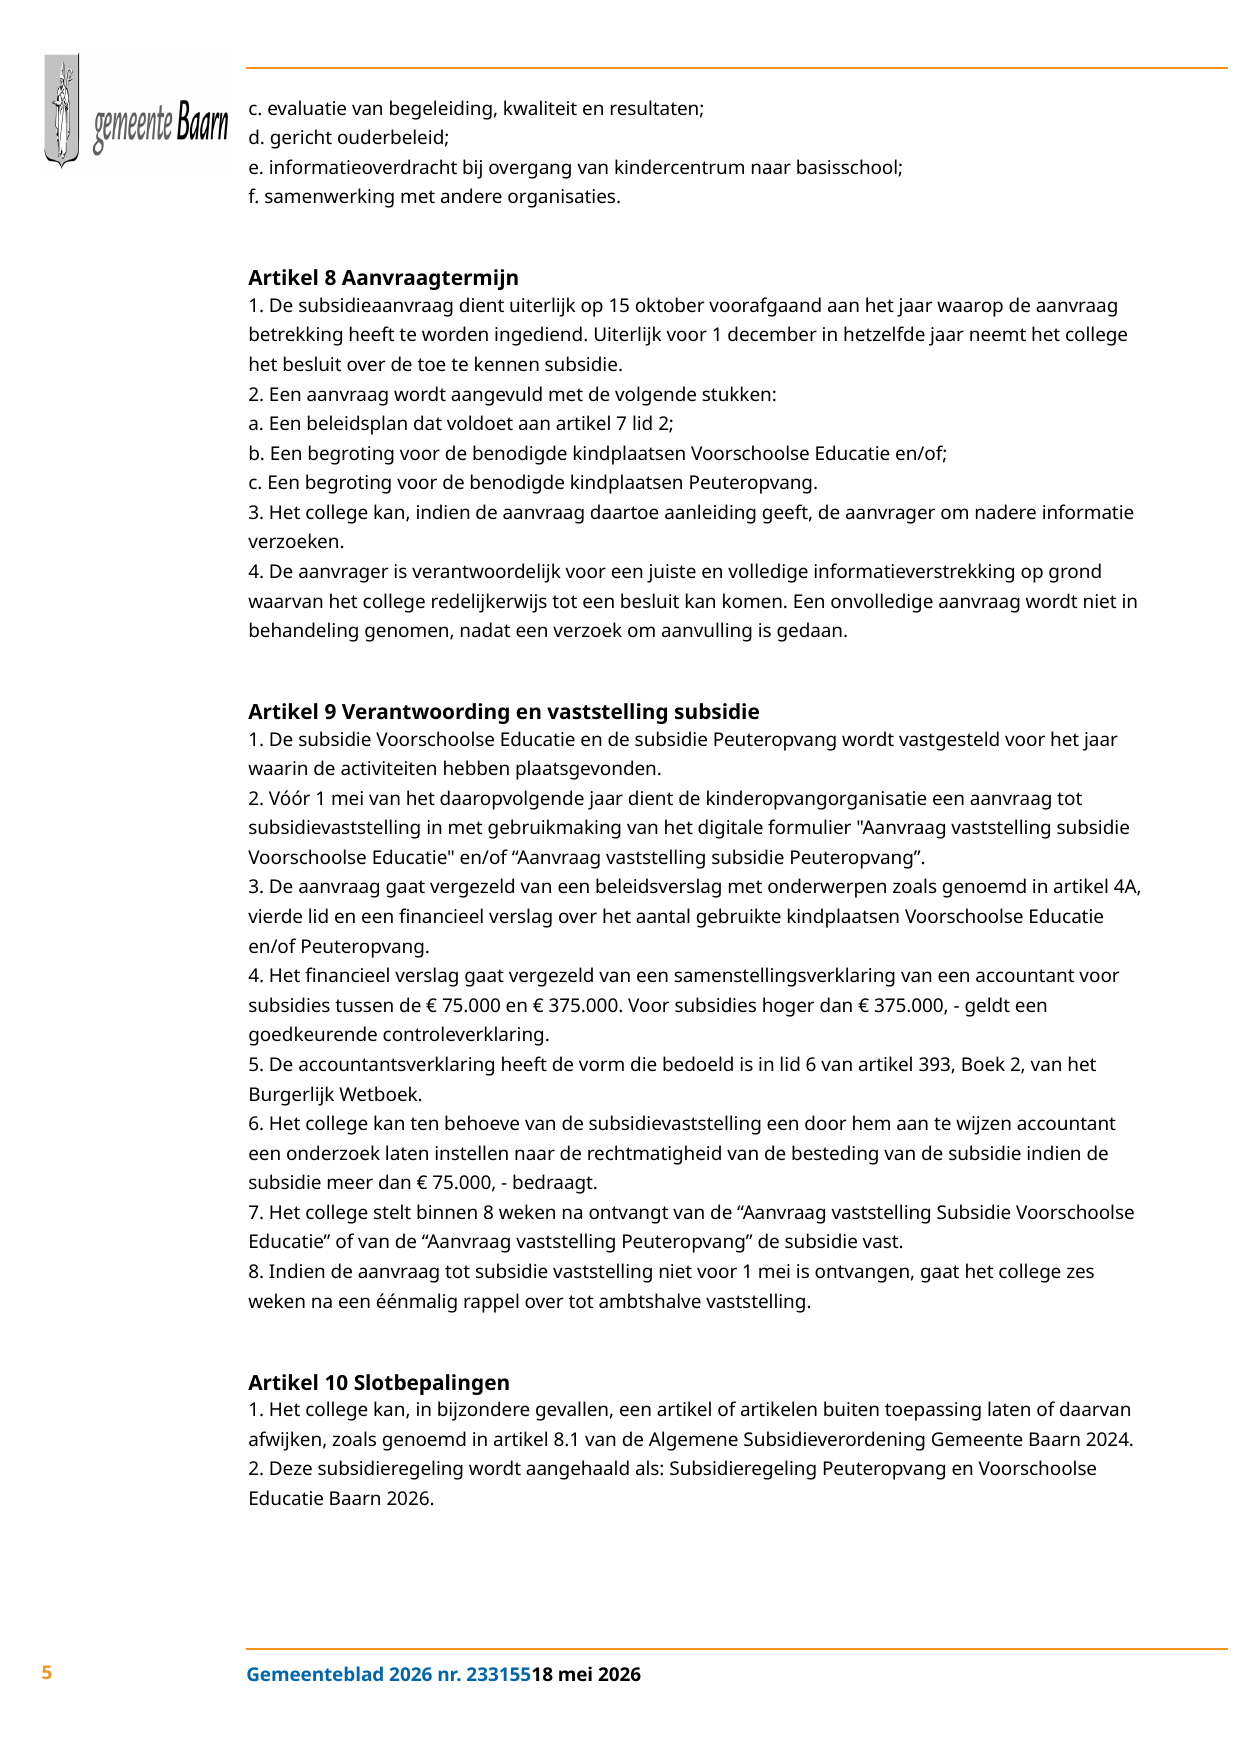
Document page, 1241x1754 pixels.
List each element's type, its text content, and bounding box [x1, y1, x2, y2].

text 2. Vóór 1 mei van het daaropvolgende jaar dient de kinderopvangorganisatie een aanvraag tot subsidievaststelling in met gebruikmaking van het digitale formulier "Aanvraag vaststelling subsidie Voorschoolse Educatie" en/of “Aanvraag vaststelling subsidie Peuteropvang”. [248, 785, 1152, 870]
text d. gericht ouderbeleid; [248, 124, 1152, 150]
text c. evaluatie van begeleiding, kwaliteit en resultaten; [248, 95, 1152, 121]
text 1. De subsidieaanvraag dient uiterlijk op 15 oktober voorafgaand aan het jaar waarop de aanvraag betrekking heeft te worden ingediend. Uiterlijk voor 1 december in hetzelfde jaar neemt het college het besluit over de toe te kennen subsidie. [248, 292, 1152, 377]
text f. samenwerking met andere organisaties. [248, 183, 1152, 209]
text 3. De aanvraag gaat vergezeld van een beleidsverslag met onderwerpen zoals genoemd in artikel 4A, vierde lid en een financieel verslag over het aantal gebruikte kindplaatsen Voorschoolse Educatie en/of Peuteropvang. [248, 874, 1152, 959]
text 4. Het financieel verslag gaat vergezeld van een samenstellingsverklaring van een accountant voor subsidies tussen de € 75.000 en € 375.000. Voor subsidies hoger dan € 375.000, - geldt een goedkeurende controleverklaring. [248, 962, 1152, 1047]
text 7. Het college stelt binnen 8 weken na ontvangt van de “Aanvraag vaststelling Subsidie Voorschoolse Educatie” of van de “Aanvraag vaststelling Peuteropvang” de subsidie vast. [248, 1199, 1152, 1254]
text c. Een begroting voor de benodigde kindplaatsen Peuteropvang. [248, 469, 1152, 495]
text e. informatieoverdracht bij overgang van kindercentrum naar basisschool; [248, 154, 1152, 180]
text 1. De subsidie Voorschoolse Educatie en de subsidie Peuteropvang wordt vastgesteld voor het jaar waarin de activiteiten hebben plaatsgevonden. [248, 726, 1152, 781]
picture [41, 47, 231, 172]
text 3. Het college kan, indien de aanvraag daartoe aanleiding geeft, de aanvrager om nadere informatie verzoeken. [248, 499, 1152, 554]
text 6. Het college kan ten behoeve van de subsidievaststelling een door hem aan te wijzen accountant een onderzoek laten instellen naar de rechtmatigheid van de besteding van de subsidie indien de subsidie meer dan € 75.000, - bedraagt. [248, 1110, 1152, 1195]
text Artikel 8 Aanvraagtermijn [248, 263, 1152, 292]
text 4. De aanvrager is verantwoordelijk voor een juiste en volledige informatieverstrekking op grond waarvan het college redelijkerwijs tot een besluit kan komen. Een onvolledige aanvraag wordt niet in behandeling genomen, nadat een verzoek om aanvulling is gedaan. [248, 558, 1152, 643]
text Artikel 10 Slotbepalingen [248, 1368, 1152, 1396]
text 1. Het college kan, in bijzondere gevallen, een artikel of artikelen buiten toepassing laten of daarvan afwijken, zoals genoemd in artikel 8.1 van de Algemene Subsidieverordening Gemeente Baarn 2024. [248, 1396, 1152, 1452]
text 2. Deze subsidieregeling wordt aangehaald als: Subsidieregeling Peuteropvang en Voorschoolse Educatie Baarn 2026. [248, 1456, 1152, 1511]
text b. Een begroting voor de benodigde kindplaatsen Voorschoolse Educatie en/of; [248, 440, 1152, 466]
text 2. Een aanvraag wordt aangevuld met de volgende stukken: [248, 381, 1152, 406]
text Artikel 9 Verantwoording en vaststelling subsidie [248, 697, 1152, 726]
text a. Een beleidsplan dat voldoet aan artikel 7 lid 2; [248, 410, 1152, 436]
text 5. De accountantsverklaring heeft de vorm die bedoeld is in lid 6 van artikel 393, Boek 2, van het Burgerlijk Wetboek. [248, 1051, 1152, 1107]
text 8. Indien de aanvraag tot subsidie vaststelling niet voor 1 mei is ontvangen, gaat het college zes weken na een éénmalig rappel over tot ambtshalve vaststelling. [248, 1258, 1152, 1314]
